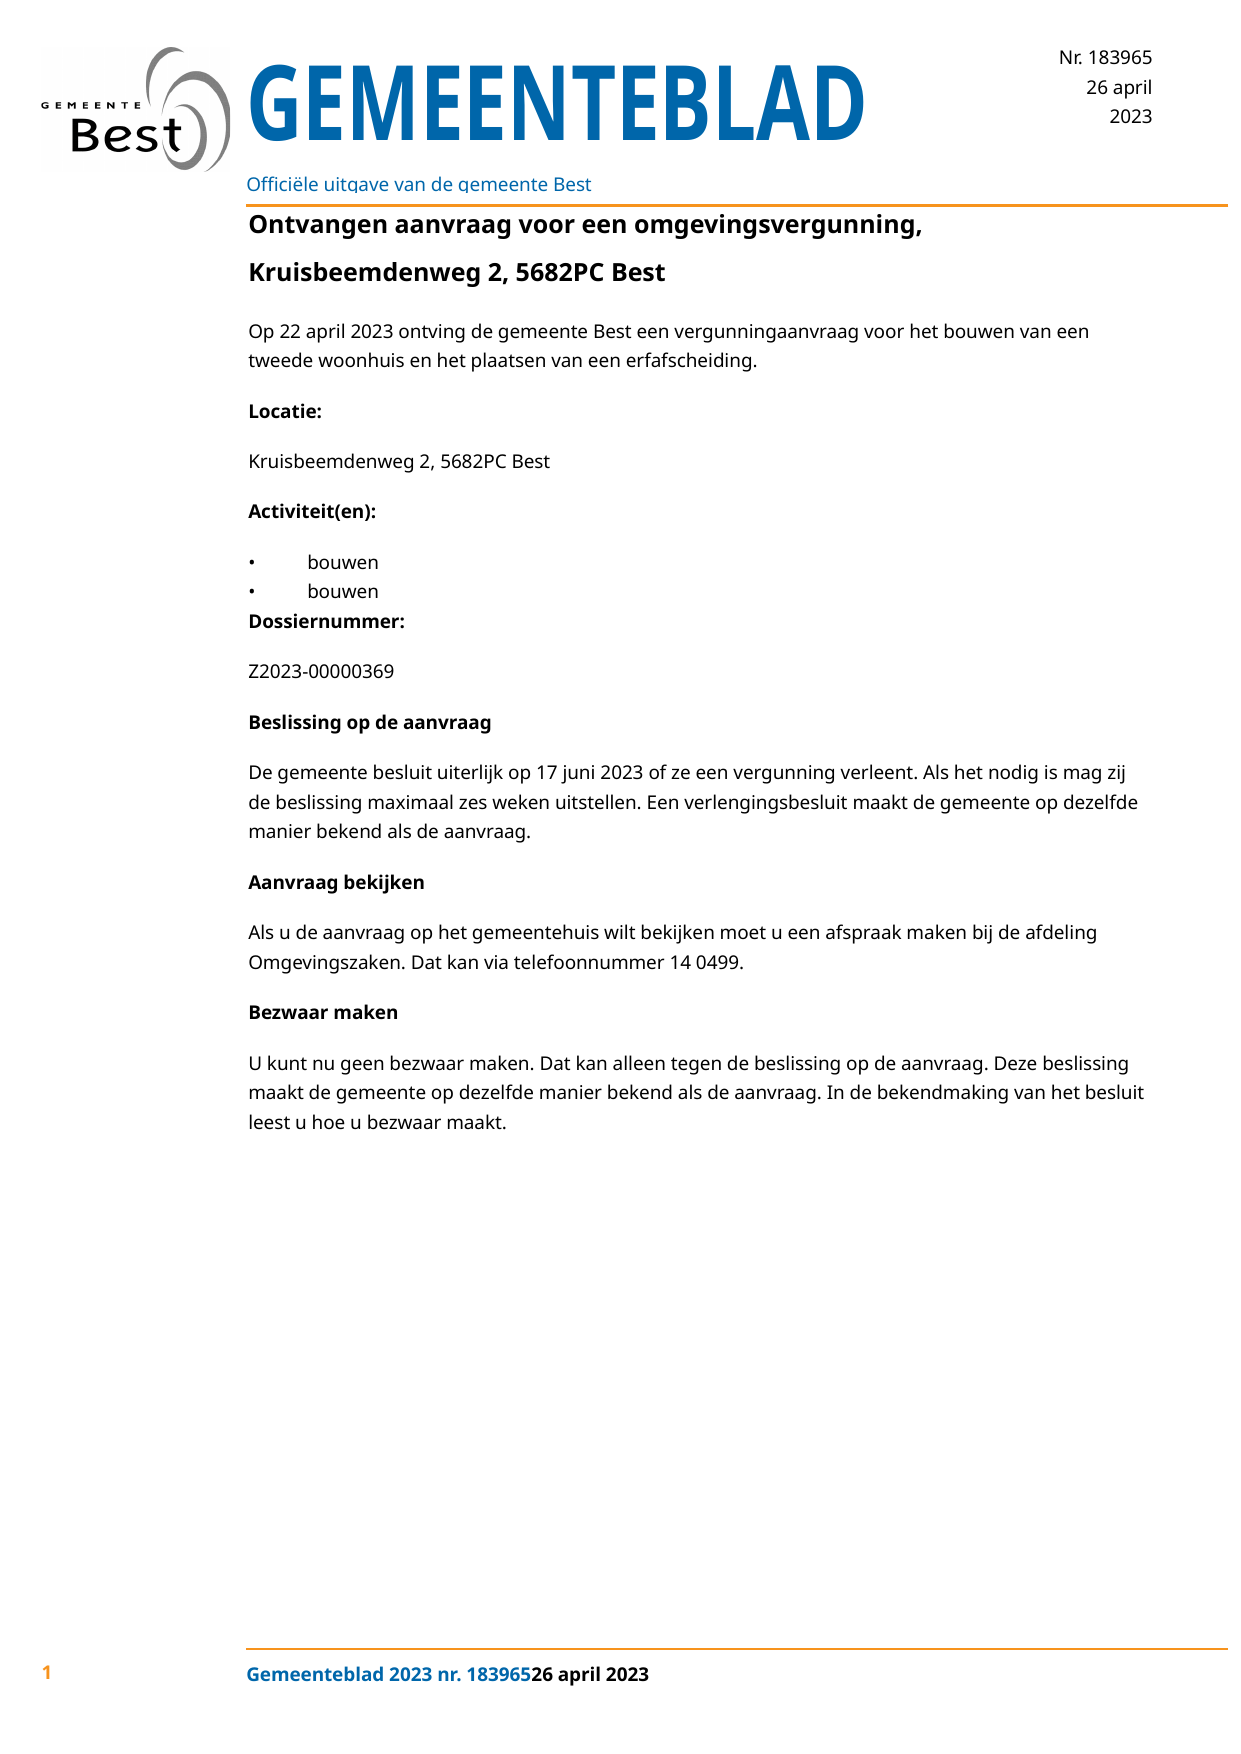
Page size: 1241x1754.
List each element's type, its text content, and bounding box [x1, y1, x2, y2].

text Activiteit(en): [248, 499, 1152, 524]
text Ontvangen aanvraag voor een omgevingsvergunning, Kruisbeemdenweg 2, 5682PC Best [248, 207, 1152, 288]
text Z2023-00000369 [248, 659, 1152, 684]
text U kunt nu geen bezwaar maken. Dat kan alleen tegen de beslissing op de aanvraag. Deze beslissing maakt de gemeente op dezelfde manier bekend als de aanvraag. In de bekendmaking van het besluit leest u hoe u bezwaar maakt. [248, 1050, 1152, 1135]
text Locatie: [248, 398, 1152, 424]
list bouwen [248, 549, 1152, 575]
list bouwen [248, 579, 1152, 604]
text Kruisbeemdenweg 2, 5682PC Best [248, 448, 1152, 474]
text Dossiernummer: [248, 608, 1152, 634]
text Bezwaar maken [248, 999, 1152, 1025]
text Beslissing op de aanvraag [248, 709, 1152, 735]
picture [41, 47, 231, 172]
text Aanvraag bekijken [248, 869, 1152, 895]
text Als u de aanvraag op het gemeentehuis wilt bekijken moet u een afspraak maken bij de afdeling Omgevingszaken. Dat kan via telefoonnummer 14 0499. [248, 919, 1152, 975]
text De gemeente besluit uiterlijk op 17 juni 2023 of ze een vergunning verleent. Als het nodig is mag zij de beslissing maximaal zes weken uitstellen. Een verlengingsbesluit maakt de gemeente op dezelfde manier bekend als de aanvraag. [248, 759, 1152, 844]
text Op 22 april 2023 ontving de gemeente Best een vergunningaanvraag voor het bouwen van een tweede woonhuis en het plaatsen van een erfafscheiding. [248, 318, 1152, 373]
